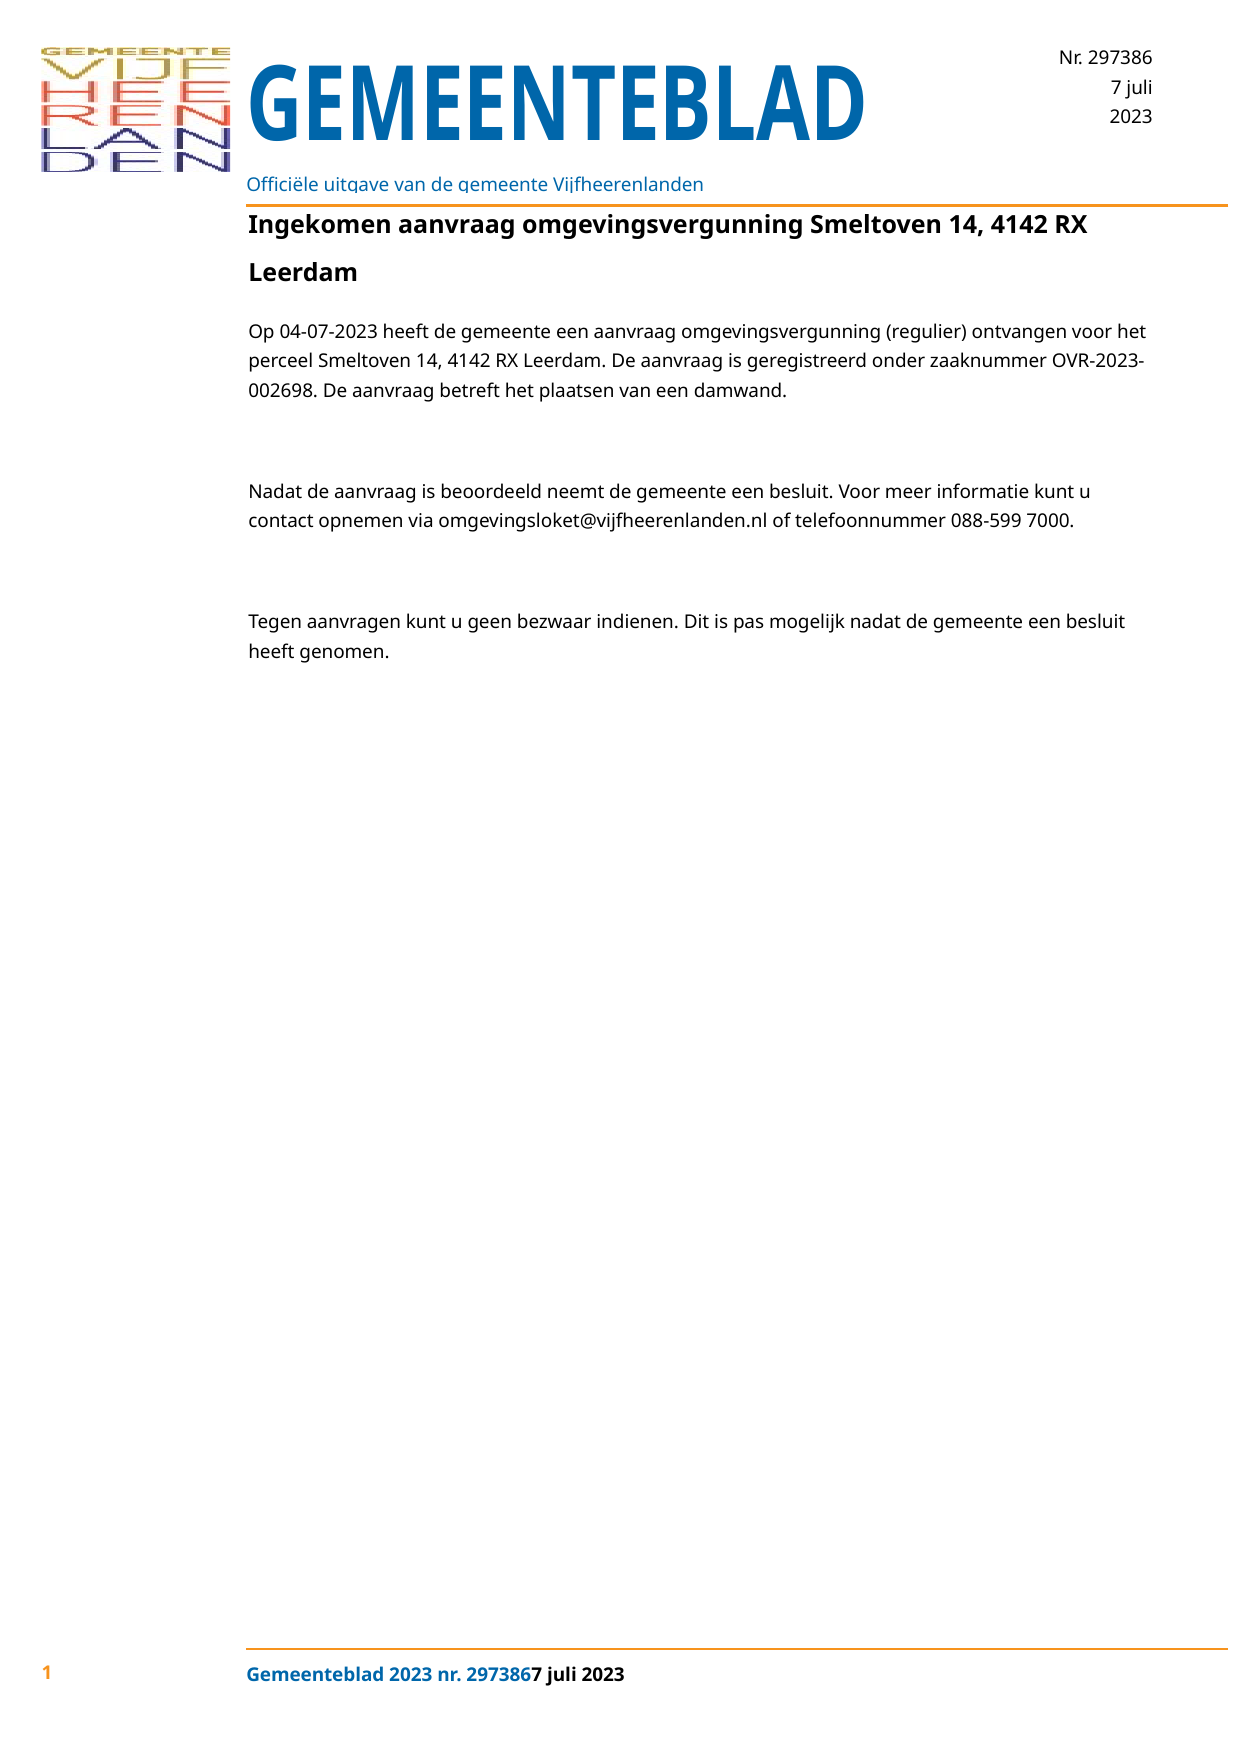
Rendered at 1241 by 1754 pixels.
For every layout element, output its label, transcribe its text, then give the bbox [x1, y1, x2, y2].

text Ingekomen aanvraag omgevingsvergunning Smeltoven 14, 4142 RX Leerdam [248, 207, 1152, 288]
picture [41, 47, 231, 172]
text Tegen aanvragen kunt u geen bezwaar indienen. Dit is pas mogelijk nadat de gemeente een besluit heeft genomen. [248, 608, 1152, 664]
text Op 04-07-2023 heeft de gemeente een aanvraag omgevingsvergunning (regulier) ontvangen voor het perceel Smeltoven 14, 4142 RX Leerdam. De aanvraag is geregistreerd onder zaaknummer OVR-2023-002698. De aanvraag betreft het plaatsen van een damwand. [248, 318, 1152, 403]
text Nadat de aanvraag is beoordeeld neemt de gemeente een besluit. Voor meer informatie kunt u contact opnemen via omgevingsloket@vijfheerenlanden.nl of telefoonnummer 088-599 7000. [248, 478, 1152, 533]
